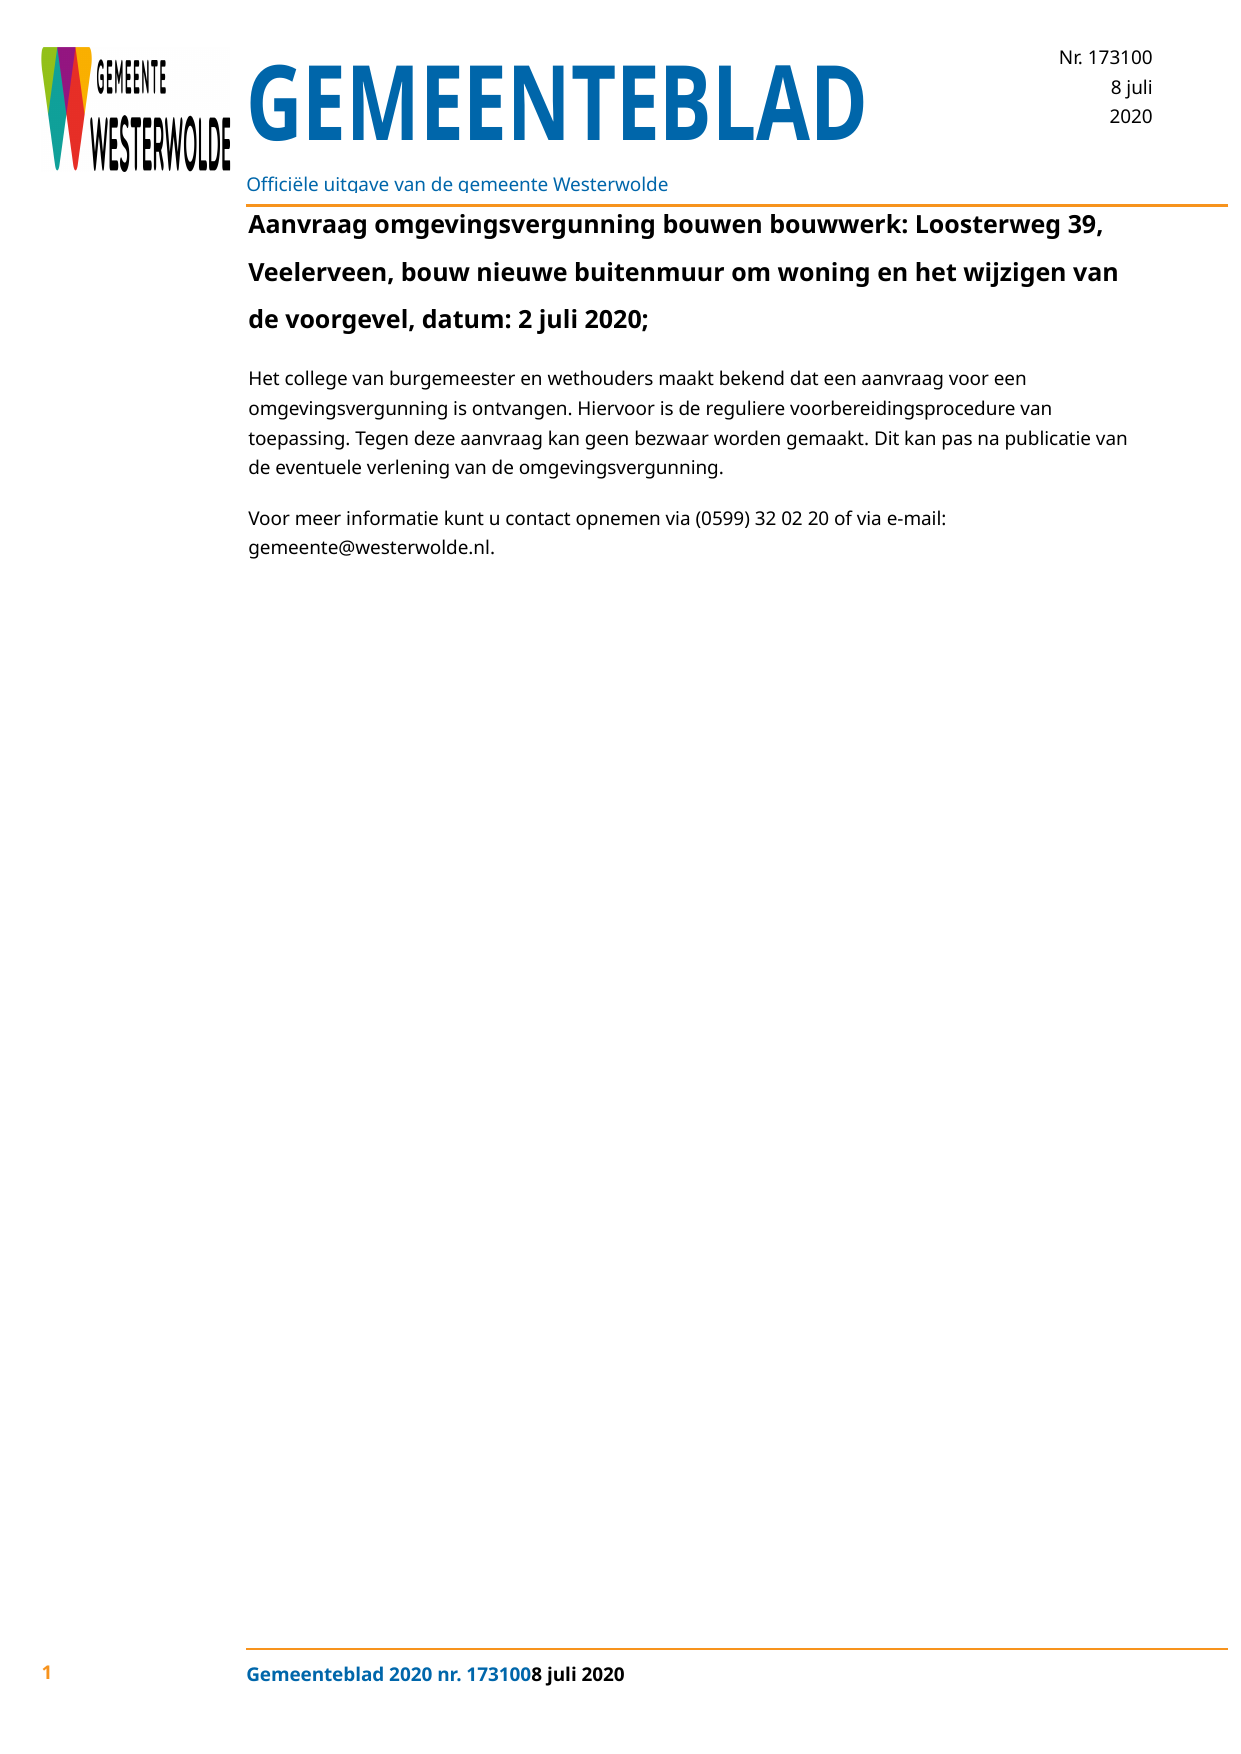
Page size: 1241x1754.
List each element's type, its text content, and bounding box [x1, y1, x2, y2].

text Het college van burgemeester en wethouders maakt bekend dat een aanvraag voor een omgevingsvergunning is ontvangen. Hiervoor is de reguliere voorbereidingsprocedure van toepassing. Tegen deze aanvraag kan geen bezwaar worden gemaakt. Dit kan pas na publicatie van de eventuele verlening van de omgevingsvergunning. [248, 366, 1152, 480]
text Aanvraag omgevingsvergunning bouwen bouwwerk: Loosterweg 39, Veelerveen, bouw nieuwe buitenmuur om woning en het wijzigen van de voorgevel, datum: 2 juli 2020; [248, 207, 1152, 336]
text Voor meer informatie kunt u contact opnemen via (0599) 32 02 20 of via e-mail: gemeente@westerwolde.nl. [248, 505, 1152, 560]
picture [41, 47, 231, 172]
